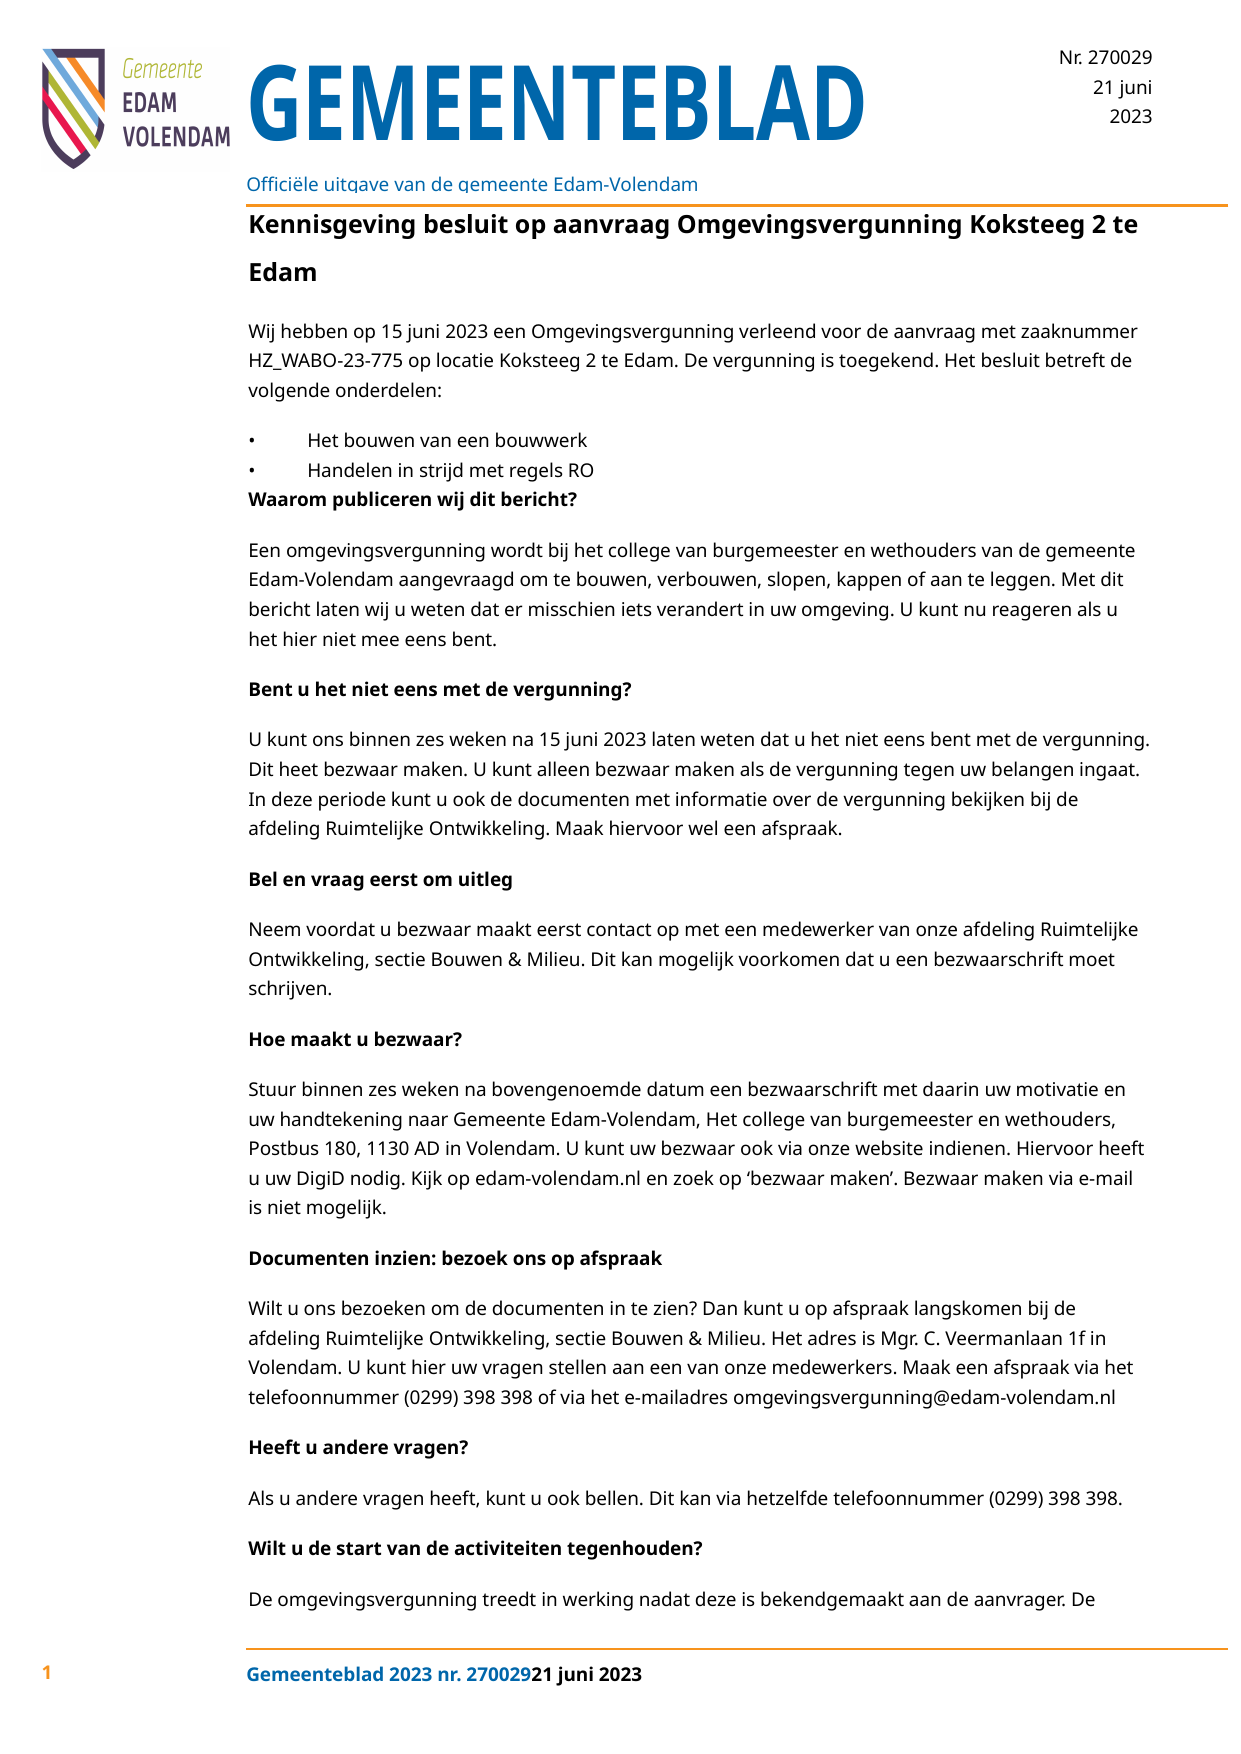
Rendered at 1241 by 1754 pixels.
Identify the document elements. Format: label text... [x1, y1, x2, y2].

text Kennisgeving besluit op aanvraag Omgevingsvergunning Koksteeg 2 te Edam [248, 207, 1152, 288]
text Wij hebben op 15 juni 2023 een Omgevingsvergunning verleend voor de aanvraag met zaaknummer HZ_WABO-23-775 op locatie Koksteeg 2 te Edam. De vergunning is toegekend. Het besluit betreft de volgende onderdelen: [248, 318, 1152, 403]
text Waarom publiceren wij dit bericht? [248, 487, 1152, 512]
text Documenten inzien: bezoek ons op afspraak [248, 1245, 1152, 1271]
text De omgevingsvergunning treedt in werking nadat deze is bekendgemaakt aan de aanvrager. De [248, 1586, 1152, 1612]
text Wilt u ons bezoeken om de documenten in te zien? Dan kunt u op afspraak langskomen bij de afdeling Ruimtelijke Ontwikkeling, sectie Bouwen & Milieu. Het adres is Mgr. C. Veermanlaan 1f in Volendam. U kunt hier uw vragen stellen aan een van onze medewerkers. Maak een afspraak via het telefoonnummer (0299) 398 398 of via het e-mailadres omgevingsvergunning@edam-volendam.nl [248, 1295, 1152, 1410]
list Handelen in strijd met regels RO [248, 457, 1152, 483]
text Hoe maakt u bezwaar? [248, 1026, 1152, 1052]
list Het bouwen van een bouwwerk [248, 427, 1152, 453]
text U kunt ons binnen zes weken na 15 juni 2023 laten weten dat u het niet eens bent met de vergunning. Dit heet bezwaar maken. U kunt alleen bezwaar maken als de vergunning tegen uw belangen ingaat. In deze periode kunt u ook de documenten met informatie over de vergunning bekijken bij de afdeling Ruimtelijke Ontwikkeling. Maak hiervoor wel een afspraak. [248, 727, 1152, 841]
text Neem voordat u bezwaar maakt eerst contact op met een medewerker van onze afdeling Ruimtelijke Ontwikkeling, sectie Bouwen & Milieu. Dit kan mogelijk voorkomen dat u een bezwaarschrift moet schrijven. [248, 916, 1152, 1001]
text Heeft u andere vragen? [248, 1434, 1152, 1460]
text Als u andere vragen heeft, kunt u ook bellen. Dit kan via hetzelfde telefoonnummer (0299) 398 398. [248, 1485, 1152, 1511]
text Wilt u de start van de activiteiten tegenhouden? [248, 1535, 1152, 1561]
text Bent u het niet eens met de vergunning? [248, 676, 1152, 702]
text Stuur binnen zes weken na bovengenoemde datum een bezwaarschrift met daarin uw motivatie en uw handtekening naar Gemeente Edam-Volendam, Het college van burgemeester en wethouders, Postbus 180, 1130 AD in Volendam. U kunt uw bezwaar ook via onze website indienen. Hiervoor heeft u uw DigiD nodig. Kijk op edam-volendam.nl en zoek op ‘bezwaar maken’. Bezwaar maken via e-mail is niet mogelijk. [248, 1076, 1152, 1220]
picture [41, 47, 231, 172]
text Bel en vraag eerst om uitleg [248, 866, 1152, 892]
text Een omgevingsvergunning wordt bij het college van burgemeester en wethouders van de gemeente Edam-Volendam aangevraagd om te bouwen, verbouwen, slopen, kappen of aan te leggen. Met dit bericht laten wij u weten dat er misschien iets verandert in uw omgeving. U kunt nu reageren als u het hier niet mee eens bent. [248, 537, 1152, 652]
